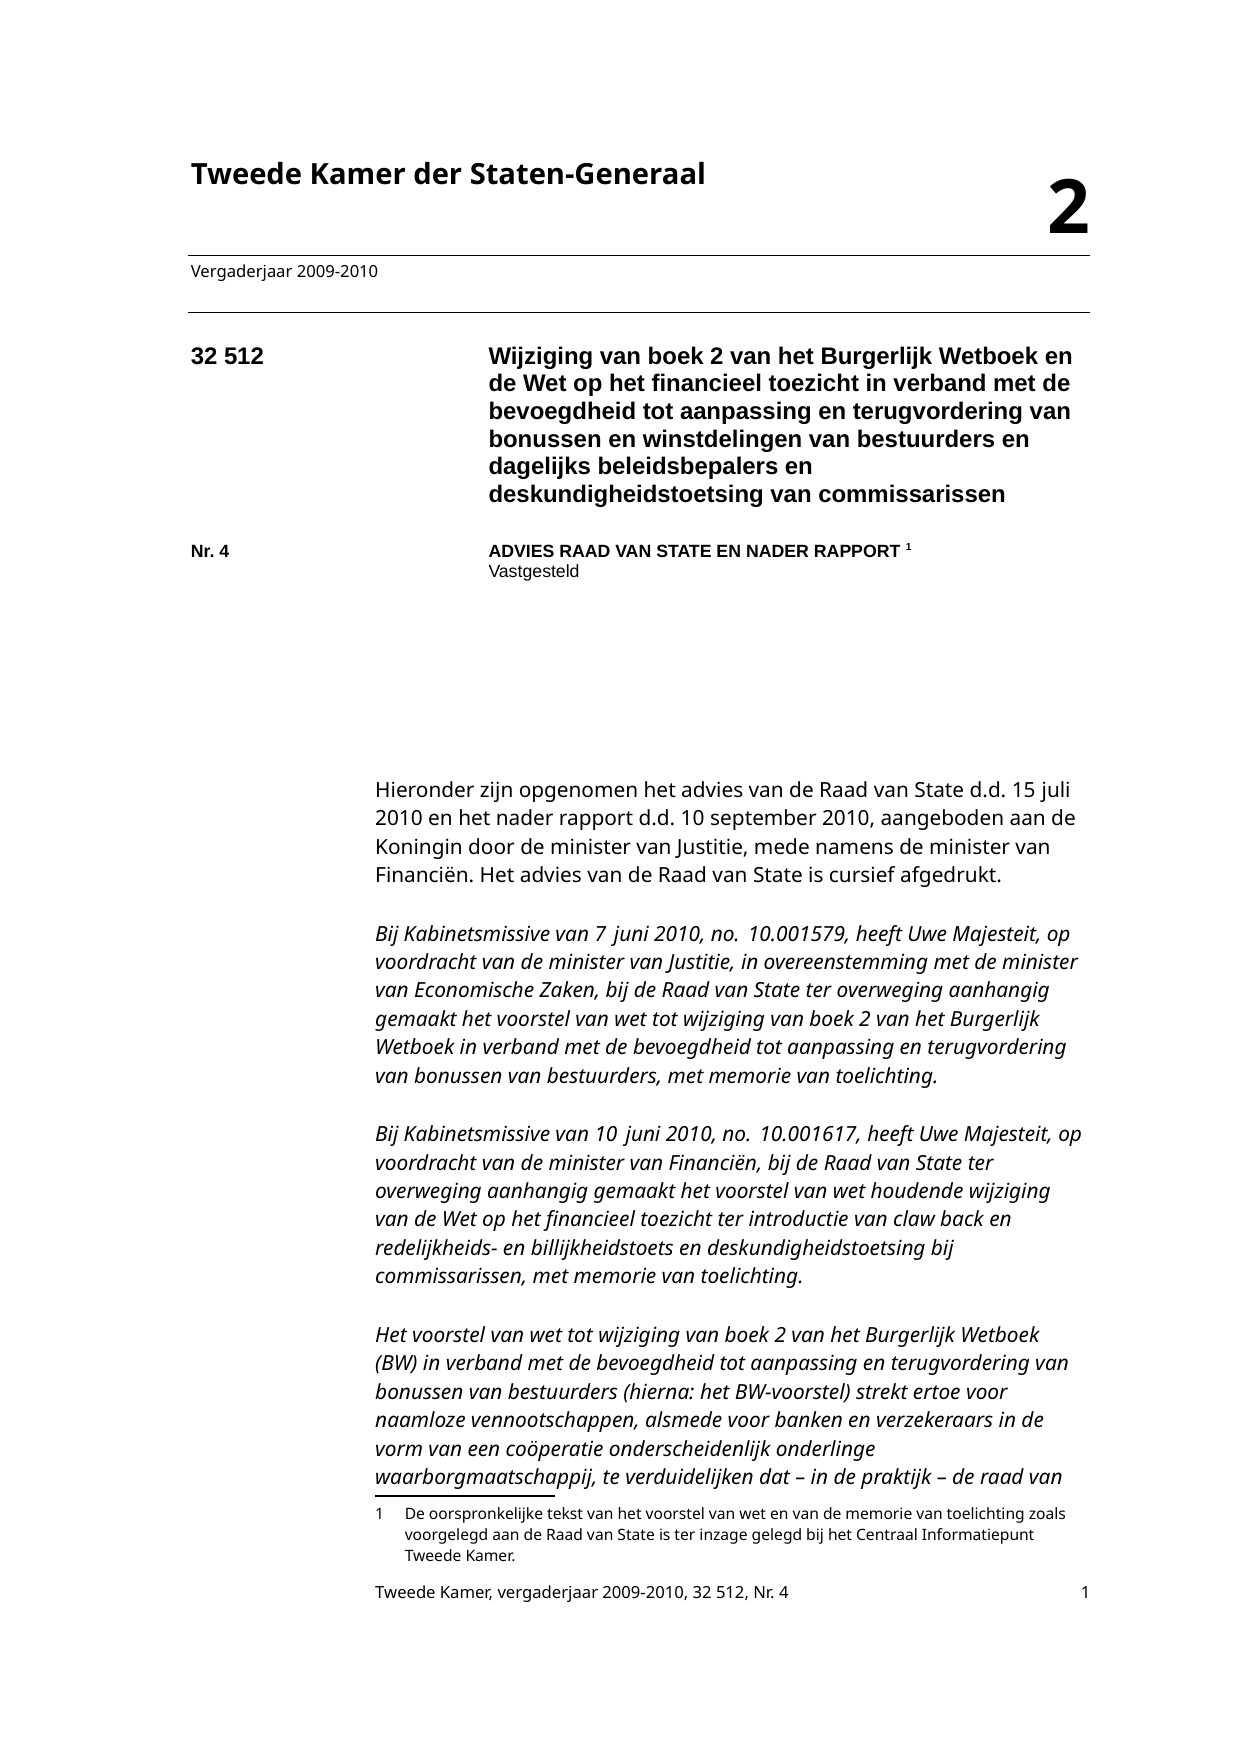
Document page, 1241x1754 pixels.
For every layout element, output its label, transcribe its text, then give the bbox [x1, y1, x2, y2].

text Hieronder zijn opgenomen het advies van de Raad van State d.d. 15 juli 2010 en het nader rapport d.d. 10 september 2010, aangeboden aan de Koningin door de minister van Justitie, mede namens de minister van Financiën. Het advies van de Raad van State is cursief afgedrukt. [375, 775, 1090, 889]
table_cell Vergaderjaar 2009-2010 [188, 256, 485, 312]
table_header 2 [910, 150, 1090, 255]
table_cell [188, 313, 485, 339]
table_header Tweede Kamer der Staten-Generaal [188, 150, 909, 255]
table_cell [485, 313, 1090, 339]
table_cell Wijziging van boek 2 van het Burgerlijk Wetboek en de Wet op het financieel toezicht in verband met de bevoegdheid tot aanpassing en terugvordering van bonussen en winstdelingen van bestuurders en dagelijks beleidsbepalers en deskundigheidstoetsing van commissarissen [485, 339, 1090, 537]
text Bij Kabinetsmissive van 7 juni 2010, no. 10.001579, heeft Uwe Majesteit, op voordracht van de minister van Justitie, in overeenstemming met de minister van Economische Zaken, bij de Raad van State ter overweging aanhangig gemaakt het voorstel van wet tot wijziging van boek 2 van het Burgerlijk Wetboek in verband met de bevoegdheid tot aanpassing en terugvordering van bonussen van bestuurders, met memorie van toelichting. [375, 919, 1090, 1089]
text Bij Kabinetsmissive van 10 juni 2010, no. 10.001617, heeft Uwe Majesteit, op voordracht van de minister van Financiën, bij de Raad van State ter overweging aanhangig gemaakt het voorstel van wet houdende wijziging van de Wet op het financieel toezicht ter introductie van claw back en redelijkheids- en billijkheidstoets en deskundigheidstoetsing bij commissarissen, met memorie van toelichting. [375, 1119, 1090, 1290]
table_cell ADVIES RAAD VAN STATE EN NADER RAPPORT Vastgesteld [485, 538, 1090, 656]
table_cell Nr. 4 [188, 538, 485, 656]
table_cell [485, 256, 1090, 312]
table_cell 32 512 [188, 339, 485, 537]
text Het voorstel van wet tot wijziging van boek 2 van het Burgerlijk Wetboek (BW) in verband met de bevoegdheid tot aanpassing en terugvordering van bonussen van bestuurders (hierna: het BW-voorstel) strekt ertoe voor naamloze vennootschappen, alsmede voor banken en verzekeraars in de vorm van een coöperatie onderscheidenlijk onderlinge waarborgmaatschappij, te verduidelijken dat – in de praktijk – de raad van [375, 1320, 1090, 1491]
